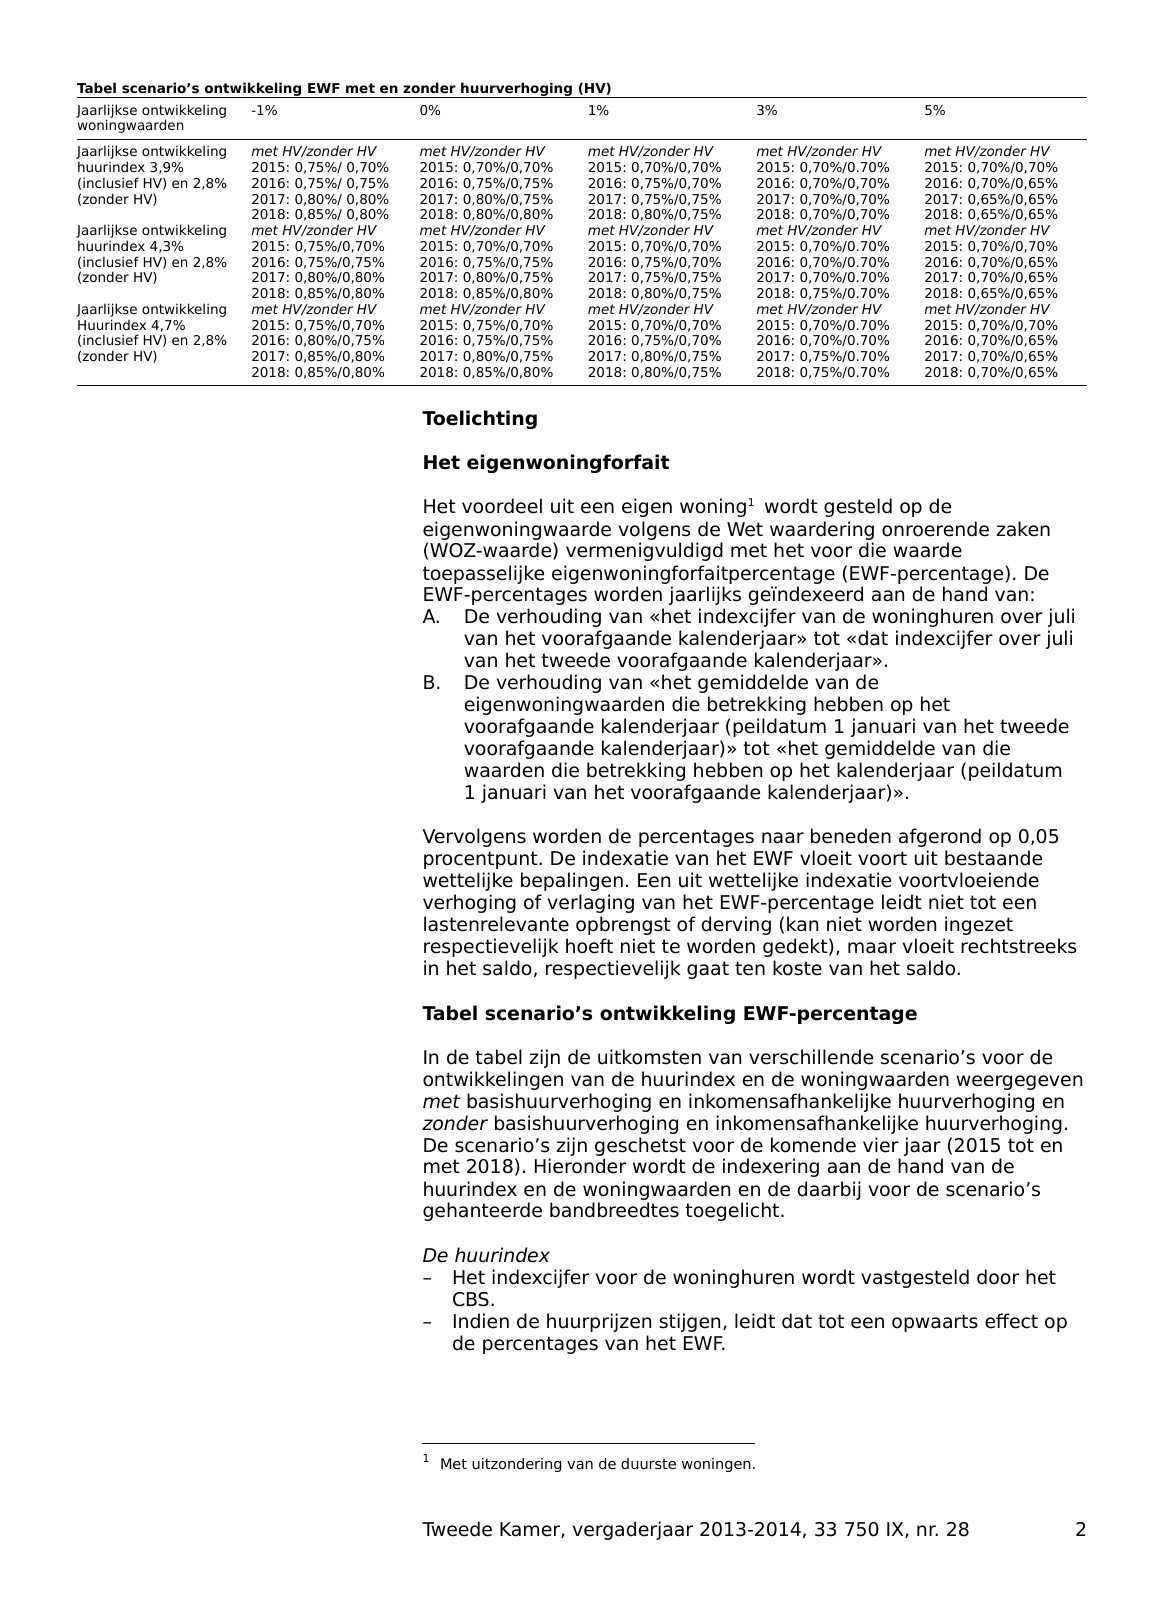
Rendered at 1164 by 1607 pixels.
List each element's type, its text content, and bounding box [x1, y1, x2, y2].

table_cell met HV/zonder HV 2015: 0,70%/0,70% 2016: 0,70%/0,65% 2017: 0,70%/0,65% 2018: 0,65%/0,65% [918, 223, 1087, 302]
table_cell met HV/zonder HV 2015: 0,70%/0,70% 2016: 0,70%/0,65% 2017: 0,70%/0,65% 2018: 0,70%/0,65% [918, 302, 1087, 385]
text Met uitzondering van de duurste woningen. [422, 1452, 1087, 1474]
table_cell 0% [413, 98, 582, 138]
text – Het indexcijfer voor de woninghuren wordt vastgesteld door het CBS. [422, 1267, 1087, 1311]
table_cell Jaarlijkse ontwikkeling huurindex 3,9% (inclusief HV) en 2,8% (zonder HV) [77, 140, 245, 223]
table_cell 1% [582, 98, 750, 138]
table_cell met HV/zonder HV 2015: 0,70%/0,70% 2016: 0,75%/0,70% 2017: 0,75%/0,75% 2018: 0,80%/0,75% [582, 223, 750, 302]
table_cell met HV/zonder HV 2015: 0,70%/0,70% 2016: 0,75%/0,75% 2017: 0,80%/0,75% 2018: 0,85%/0,80% [413, 223, 582, 302]
table_header Tabel scenario’s ontwikkeling EWF met en zonder huurverhoging (HV) [77, 81, 1087, 97]
table_cell met HV/zonder HV 2015: 0,70%/0.70% 2016: 0,70%/0,70% 2017: 0,70%/0,70% 2018: 0,70%/0,70% [750, 140, 918, 223]
text Vervolgens worden de percentages naar beneden afgerond op 0,05 procentpunt. De indexatie van het EWF vloeit voort uit bestaande wettelijke bepalingen. Een uit wettelijke indexatie voortvloeiende verhoging of verlaging van het EWF-percentage leidt niet tot een lastenrelevante opbrengst of derving (kan niet worden ingezet respectievelijk hoeft niet te worden gedekt), maar vloeit rechtstreeks in het saldo, respectievelijk gaat ten koste van het saldo. [422, 826, 1087, 980]
text Het voordeel uit een eigen woning wordt gesteld op de eigenwoningwaarde volgens de Wet waardering onroerende zaken (WOZ-waarde) vermenigvuldigd met het voor die waarde toepasselijke eigenwoningforfaitpercentage (EWF-percentage). De EWF-percentages worden jaarlijks geïndexeerd aan de hand van: [422, 496, 1087, 606]
subtitle Tabel scenario’s ontwikkeling EWF-percentage [422, 1002, 1087, 1024]
table_cell Jaarlijkse ontwikkeling woningwaarden [77, 98, 245, 138]
subtitle Toelichting [422, 408, 1087, 430]
table_cell met HV/zonder HV 2015: 0,75%/0,70% 2016: 0,75%/0,75% 2017: 0,80%/0,75% 2018: 0,85%/0,80% [413, 302, 582, 385]
subtitle Het eigenwoningforfait [422, 452, 1087, 474]
table_cell met HV/zonder HV 2015: 0,70%/0,70% 2016: 0,75%/0,70% 2017: 0,80%/0,75% 2018: 0,80%/0,75% [582, 302, 750, 385]
text A. De verhouding van «het indexcijfer van de woninghuren over juli van het voorafgaande kalenderjaar» tot «dat indexcijfer over juli van het tweede voorafgaande kalenderjaar». [422, 606, 1087, 672]
table_cell met HV/zonder HV 2015: 0,70%/0,70% 2016: 0,70%/0,65% 2017: 0,65%/0,65% 2018: 0,65%/0,65% [918, 140, 1087, 223]
table_cell met HV/zonder HV 2015: 0,75%/0,70% 2016: 0,80%/0,75% 2017: 0,85%/0,80% 2018: 0,85%/0,80% [245, 302, 413, 385]
text – Indien de huurprijzen stijgen, leidt dat tot een opwaarts effect op de percentages van het EWF. [422, 1311, 1087, 1354]
table_cell met HV/zonder HV 2015: 0,70%/0.70% 2016: 0,70%/0.70% 2017: 0,70%/0.70% 2018: 0,75%/0.70% [750, 223, 918, 302]
text In de tabel zijn de uitkomsten van verschillende scenario’s voor de ontwikkelingen van de huurindex en de woningwaarden weergegeven met basishuurverhoging en inkomensafhankelijke huurverhoging en zonder basishuurverhoging en inkomensafhankelijke huurverhoging. De scenario’s zijn geschetst voor de komende vier jaar (2015 tot en met 2018). Hieronder wordt de indexering aan de hand van de huurindex en de woningwaarden en de daarbij voor de scenario’s gehanteerde bandbreedtes toegelicht. [422, 1047, 1087, 1222]
subtitle De huurindex [422, 1244, 1087, 1267]
table_cell met HV/zonder HV 2015: 0,70%/0.70% 2016: 0,70%/0.70% 2017: 0,75%/0.70% 2018: 0,75%/0.70% [750, 302, 918, 385]
text B. De verhouding van «het gemiddelde van de eigenwoningwaarden die betrekking hebben op het voorafgaande kalenderjaar (peildatum 1 januari van het tweede voorafgaande kalenderjaar)» tot «het gemiddelde van die waarden die betrekking hebben op het kalenderjaar (peildatum 1 januari van het voorafgaande kalenderjaar)». [422, 672, 1087, 804]
table_cell met HV/zonder HV 2015: 0,75%/ 0,70% 2016: 0,75%/ 0,75% 2017: 0,80%/ 0,80% 2018: 0,85%/ 0,80% [245, 140, 413, 223]
table_cell -1% [245, 98, 413, 138]
table_cell met HV/zonder HV 2015: 0,70%/0,70% 2016: 0,75%/0,75% 2017: 0,80%/0,75% 2018: 0,80%/0,80% [413, 140, 582, 223]
table_cell 3% [750, 98, 918, 138]
table_cell 5% [918, 98, 1087, 138]
table_cell met HV/zonder HV 2015: 0,75%/0,70% 2016: 0,75%/0,75% 2017: 0,80%/0,80% 2018: 0,85%/0,80% [245, 223, 413, 302]
table_cell Jaarlijkse ontwikkeling Huurindex 4,7% (inclusief HV) en 2,8% (zonder HV) [77, 302, 245, 385]
table_cell met HV/zonder HV 2015: 0,70%/0,70% 2016: 0,75%/0,70% 2017: 0,75%/0,75% 2018: 0,80%/0,75% [582, 140, 750, 223]
table_cell Jaarlijkse ontwikkeling huurindex 4,3% (inclusief HV) en 2,8% (zonder HV) [77, 223, 245, 302]
